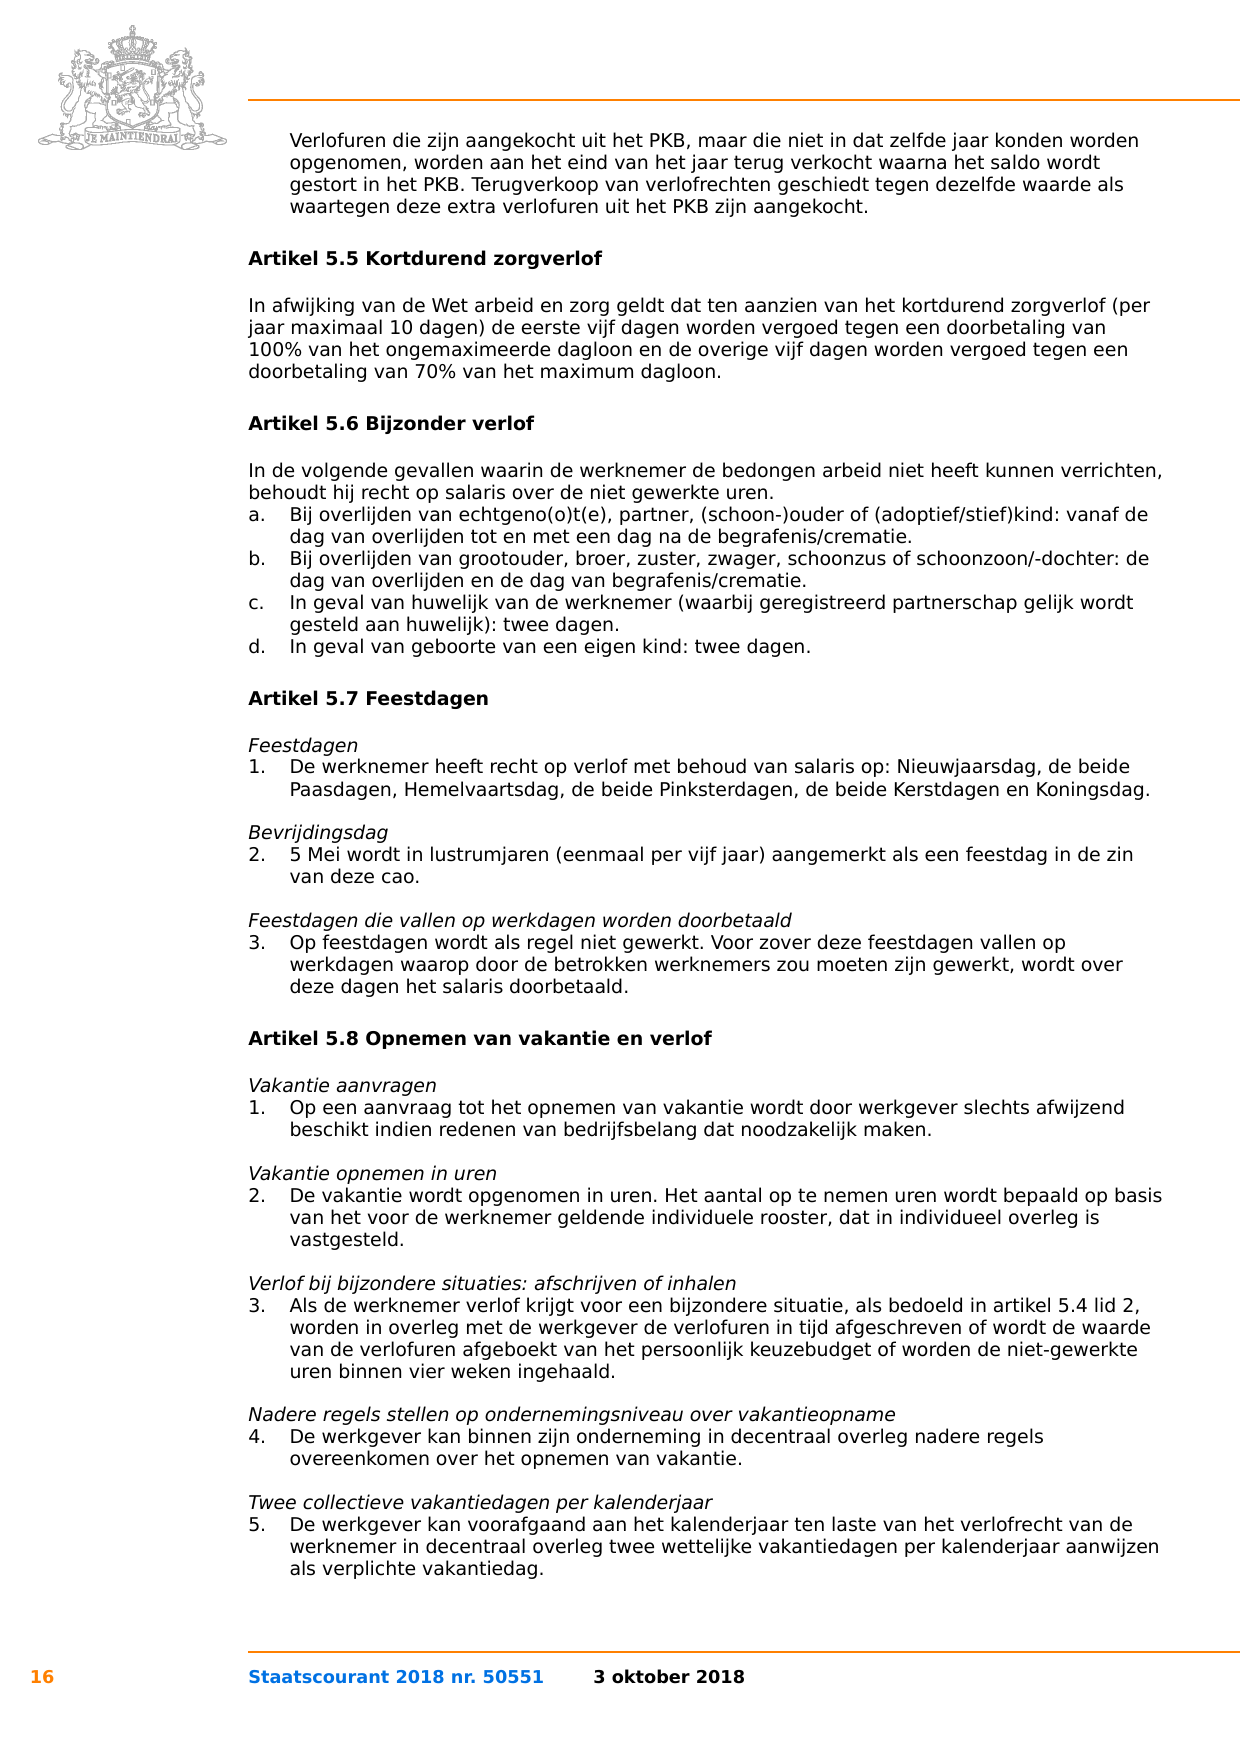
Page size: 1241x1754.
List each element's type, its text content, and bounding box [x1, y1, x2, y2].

text 3. Als de werknemer verlof krijgt voor een bijzondere situatie, als bedoeld in artikel 5.4 lid 2, worden in overleg met de werkgever de verlofuren in tijd afgeschreven of wordt de waarde van de verlofuren afgeboekt van het persoonlijk keuzebudget of worden de niet-gewerkte uren binnen vier weken ingehaald. [248, 1294, 1163, 1382]
subtitle Twee collectieve vakantiedagen per kalenderjaar [248, 1492, 1163, 1514]
subtitle Vakantie opnemen in uren [248, 1163, 1163, 1185]
text 4. De werkgever kan binnen zijn onderneming in decentraal overleg nadere regels overeenkomen over het opnemen van vakantie. [248, 1426, 1163, 1470]
subtitle Artikel 5.5 Kortdurend zorgverlof [248, 248, 1163, 270]
text 1. Op een aanvraag tot het opnemen van vakantie wordt door werkgever slechts afwijzend beschikt indien redenen van bedrijfsbelang dat noodzakelijk maken. [248, 1097, 1163, 1141]
text In afwijking van de Wet arbeid en zorg geldt dat ten aanzien van het kortdurend zorgverlof (per jaar maximaal 10 dagen) de eerste vijf dagen worden vergoed tegen een doorbetaling van 100% van het ongemaximeerde dagloon en de overige vijf dagen worden vergoed tegen een doorbetaling van 70% van het maximum dagloon. [248, 295, 1163, 383]
subtitle Artikel 5.8 Opnemen van vakantie en verlof [248, 1028, 1163, 1050]
subtitle Bevrijdingsdag [248, 822, 1163, 844]
text 3. Op feestdagen wordt als regel niet gewerkt. Voor zover deze feestdagen vallen op werkdagen waarop door de betrokken werknemers zou moeten zijn gewerkt, wordt over deze dagen het salaris doorbetaald. [248, 932, 1163, 998]
subtitle Feestdagen [248, 734, 1163, 756]
text c. In geval van huwelijk van de werknemer (waarbij geregistreerd partnerschap gelijk wordt gesteld aan huwelijk): twee dagen. [248, 592, 1163, 636]
subtitle Artikel 5.7 Feestdagen [248, 687, 1163, 709]
text 1. De werknemer heeft recht op verlof met behoud van salaris op: Nieuwjaarsdag, de beide Paasdagen, Hemelvaartsdag, de beide Pinksterdagen, de beide Kerstdagen en Koningsdag. [248, 756, 1163, 800]
text b. Bij overlijden van grootouder, broer, zuster, zwager, schoonzus of schoonzoon/-dochter: de dag van overlijden en de dag van begrafenis/crematie. [248, 548, 1163, 592]
subtitle Vakantie aanvragen [248, 1075, 1163, 1097]
text d. In geval van geboorte van een eigen kind: twee dagen. [248, 636, 1163, 657]
text 2. De vakantie wordt opgenomen in uren. Het aantal op te nemen uren wordt bepaald op basis van het voor de werknemer geldende individuele rooster, dat in individueel overleg is vastgesteld. [248, 1185, 1163, 1251]
text In de volgende gevallen waarin de werknemer de bedongen arbeid niet heeft kunnen verrichten, behoudt hij recht op salaris over de niet gewerkte uren. [248, 460, 1163, 504]
subtitle Verlof bij bijzondere situaties: afschrijven of inhalen [248, 1273, 1163, 1294]
subtitle Artikel 5.6 Bijzonder verlof [248, 413, 1163, 435]
picture [38, 25, 227, 150]
text Verlofuren die zijn aangekocht uit het PKB, maar die niet in dat zelfde jaar konden worden opgenomen, worden aan het eind van het jaar terug verkocht waarna het saldo wordt gestort in het PKB. Terugverkoop van verlofrechten geschiedt tegen dezelfde waarde als waartegen deze extra verlofuren uit het PKB zijn aangekocht. [289, 130, 1163, 218]
text 5. De werkgever kan voorafgaand aan het kalenderjaar ten laste van het verlofrecht van de werknemer in decentraal overleg twee wettelijke vakantiedagen per kalenderjaar aanwijzen als verplichte vakantiedag. [248, 1514, 1163, 1580]
text 2. 5 Mei wordt in lustrumjaren (eenmaal per vijf jaar) aangemerkt als een feestdag in de zin van deze cao. [248, 844, 1163, 888]
subtitle Feestdagen die vallen op werkdagen worden doorbetaald [248, 910, 1163, 932]
subtitle Nadere regels stellen op ondernemingsniveau over vakantieopname [248, 1404, 1163, 1426]
text a. Bij overlijden van echtgeno(o)t(e), partner, (schoon-)ouder of (adoptief/stief)kind: vanaf de dag van overlijden tot en met een dag na de begrafenis/crematie. [248, 504, 1163, 548]
